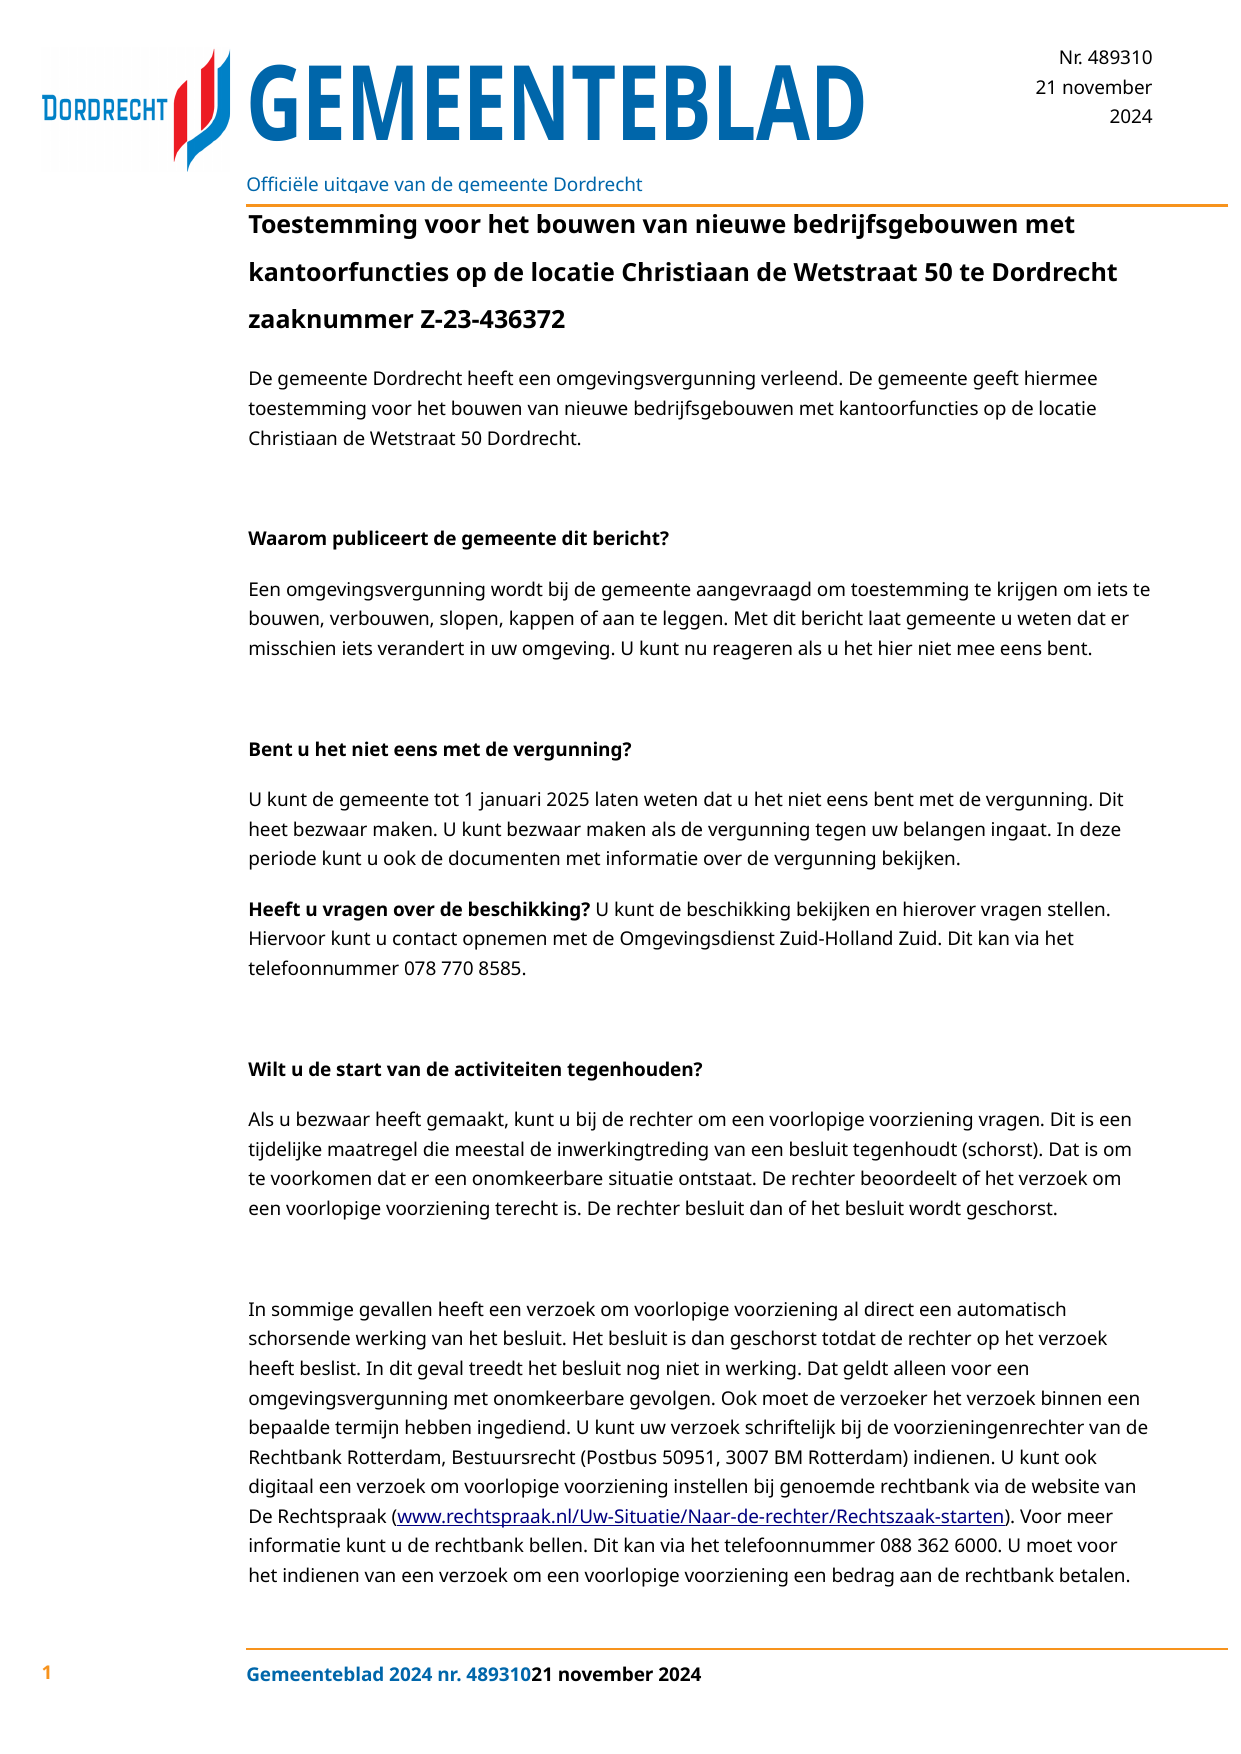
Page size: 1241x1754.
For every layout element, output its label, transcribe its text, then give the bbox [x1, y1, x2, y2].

text U kunt de gemeente tot 1 januari 2025 laten weten dat u het niet eens bent met de vergunning. Dit heet bezwaar maken. U kunt bezwaar maken als de vergunning tegen uw belangen ingaat. In deze periode kunt u ook de documenten met informatie over de vergunning bekijken. [248, 786, 1152, 871]
text Waarom publiceert de gemeente dit bericht? [248, 526, 1152, 551]
picture [41, 47, 231, 172]
text Als u bezwaar heeft gemaakt, kunt u bij de rechter om een voorlopige voorziening vragen. Dit is een tijdelijke maatregel die meestal de inwerkingtreding van een besluit tegenhoudt (schorst). Dat is om te voorkomen dat er een onomkeerbare situatie ontstaat. De rechter beoordeelt of het verzoek om een voorlopige voorziening terecht is. De rechter besluit dan of het besluit wordt geschorst. [248, 1106, 1152, 1221]
text De gemeente Dordrecht heeft een omgevingsvergunning verleend. De gemeente geeft hiermee toestemming voor het bouwen van nieuwe bedrijfsgebouwen met kantoorfuncties op de locatie Christiaan de Wetstraat 50 Dordrecht. [248, 366, 1152, 450]
text Toestemming voor het bouwen van nieuwe bedrijfsgebouwen met kantoorfuncties op de locatie Christiaan de Wetstraat 50 te Dordrecht zaaknummer Z-23-436372 [248, 207, 1152, 336]
text Bent u het niet eens met de vergunning? [248, 736, 1152, 762]
text Een omgevingsvergunning wordt bij de gemeente aangevraagd om toestemming te krijgen om iets te bouwen, verbouwen, slopen, kappen of aan te leggen. Met dit bericht laat gemeente u weten dat er misschien iets verandert in uw omgeving. U kunt nu reageren als u het hier niet mee eens bent. [248, 576, 1152, 661]
text Wilt u de start van de activiteiten tegenhouden? [248, 1056, 1152, 1082]
text In sommige gevallen heeft een verzoek om voorlopige voorziening al direct een automatisch schorsende werking van het besluit. Het besluit is dan geschorst totdat de rechter op het verzoek heeft beslist. In dit geval treedt het besluit nog niet in werking. Dat geldt alleen voor een omgevingsvergunning met onomkeerbare gevolgen. Ook moet de verzoeker het verzoek binnen een bepaalde termijn hebben ingediend. U kunt uw verzoek schriftelijk bij de voorzieningenrechter van de Rechtbank Rotterdam, Bestuursrecht (Postbus 50951, 3007 BM Rotterdam) indienen. U kunt ook digitaal een verzoek om voorlopige voorziening instellen bij genoemde rechtbank via de website van De Rechtspraak (www.rechtspraak.nl/Uw-Situatie/Naar-de-rechter/Rechtszaak-starten). Voor meer informatie kunt u de rechtbank bellen. Dit kan via het telefoonnummer 088 362 6000. U moet voor het indienen van een verzoek om een voorlopige voorziening een bedrag aan de rechtbank betalen. [248, 1296, 1152, 1588]
text Heeft u vragen over de beschikking? U kunt de beschikking bekijken en hierover vragen stellen. Hiervoor kunt u contact opnemen met de Omgevingsdienst Zuid-Holland Zuid. Dit kan via het telefoonnummer 078 770 8585. [248, 896, 1152, 981]
